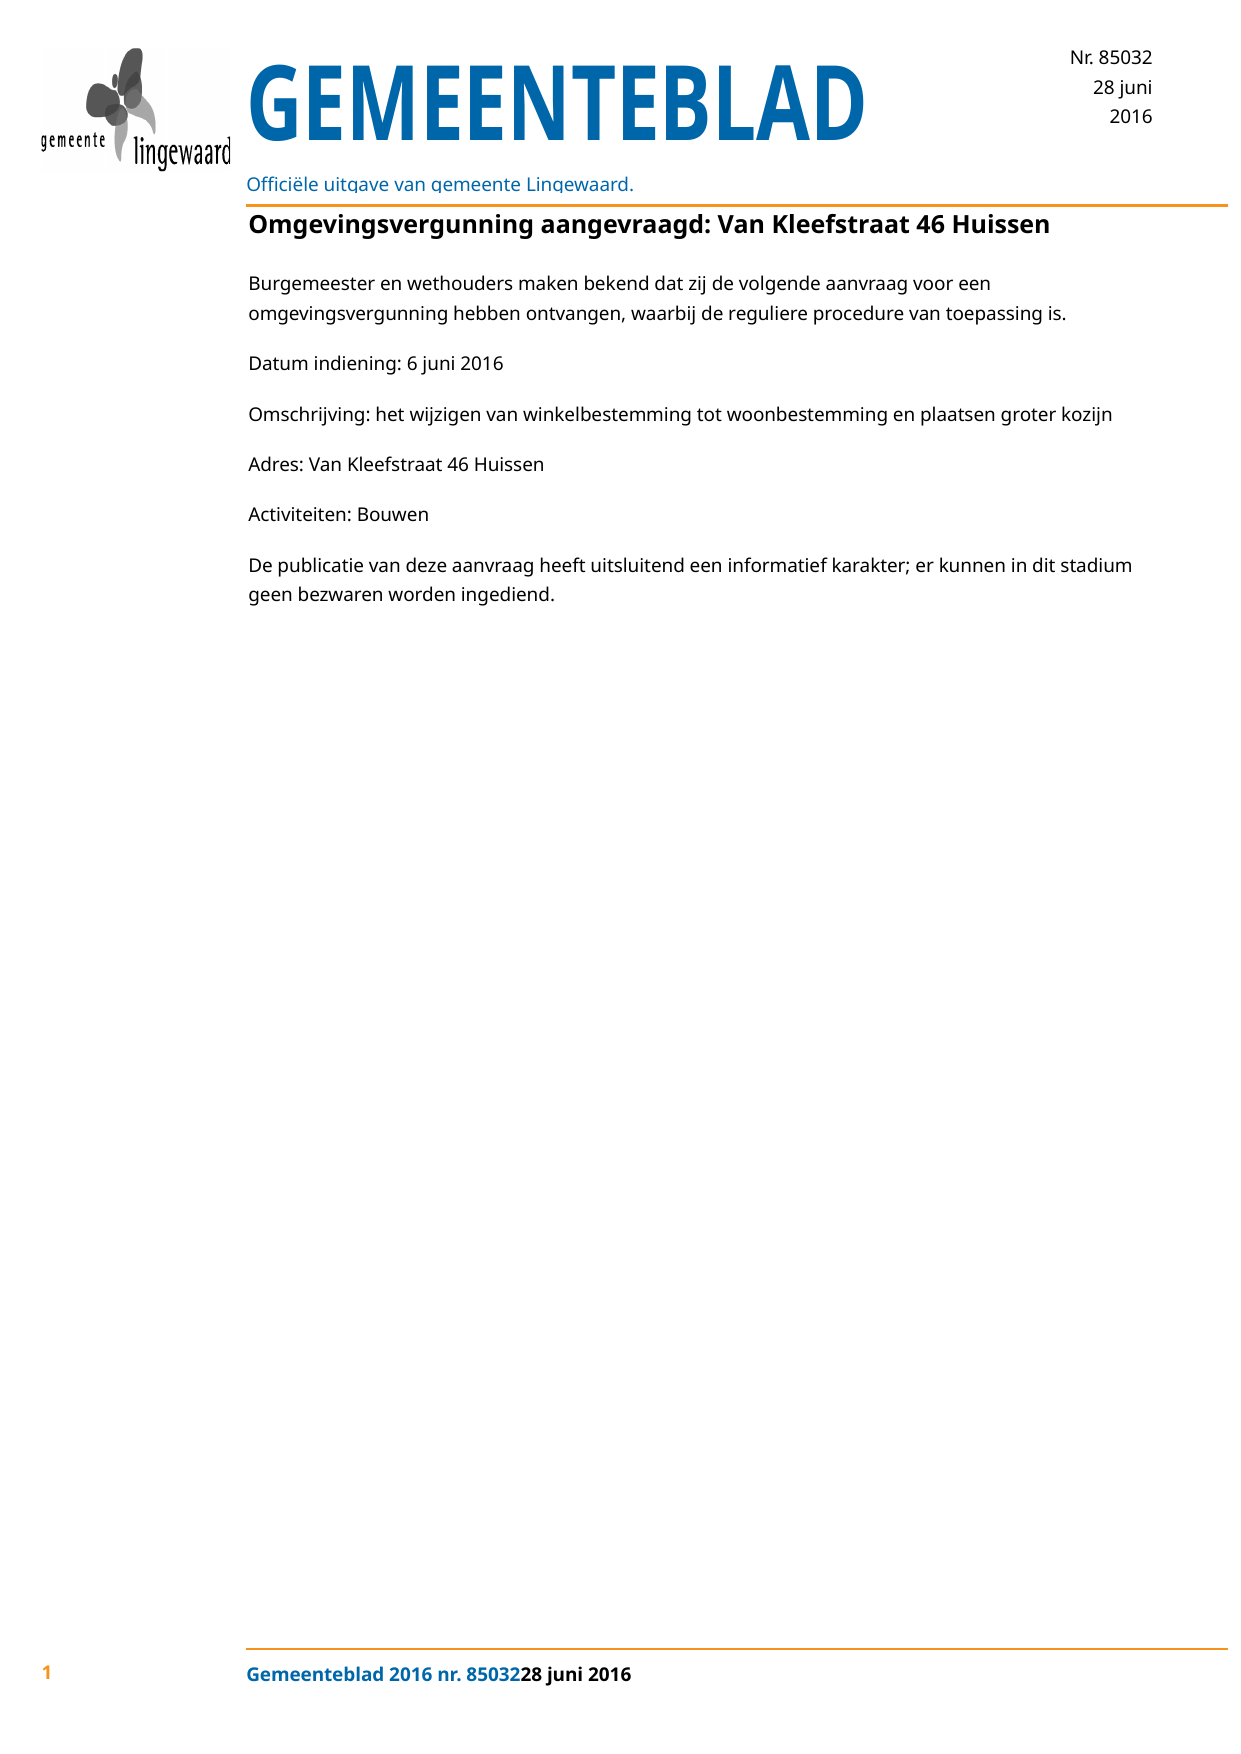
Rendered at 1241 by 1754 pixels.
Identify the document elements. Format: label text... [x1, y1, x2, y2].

text Adres: Van Kleefstraat 46 Huissen [248, 451, 1152, 477]
text Omschrijving: het wijzigen van winkelbestemming tot woonbestemming en plaatsen groter kozijn [248, 401, 1152, 426]
text Omgevingsvergunning aangevraagd: Van Kleefstraat 46 Huissen [248, 207, 1152, 241]
picture [41, 47, 231, 172]
text De publicatie van deze aanvraag heeft uitsluitend een informatief karakter; er kunnen in dit stadium geen bezwaren worden ingediend. [248, 552, 1152, 607]
text Burgemeester en wethouders maken bekend dat zij de volgende aanvraag voor een omgevingsvergunning hebben ontvangen, waarbij de reguliere procedure van toepassing is. [248, 270, 1152, 326]
text Activiteiten: Bouwen [248, 502, 1152, 527]
text Datum indiening: 6 juni 2016 [248, 350, 1152, 376]
